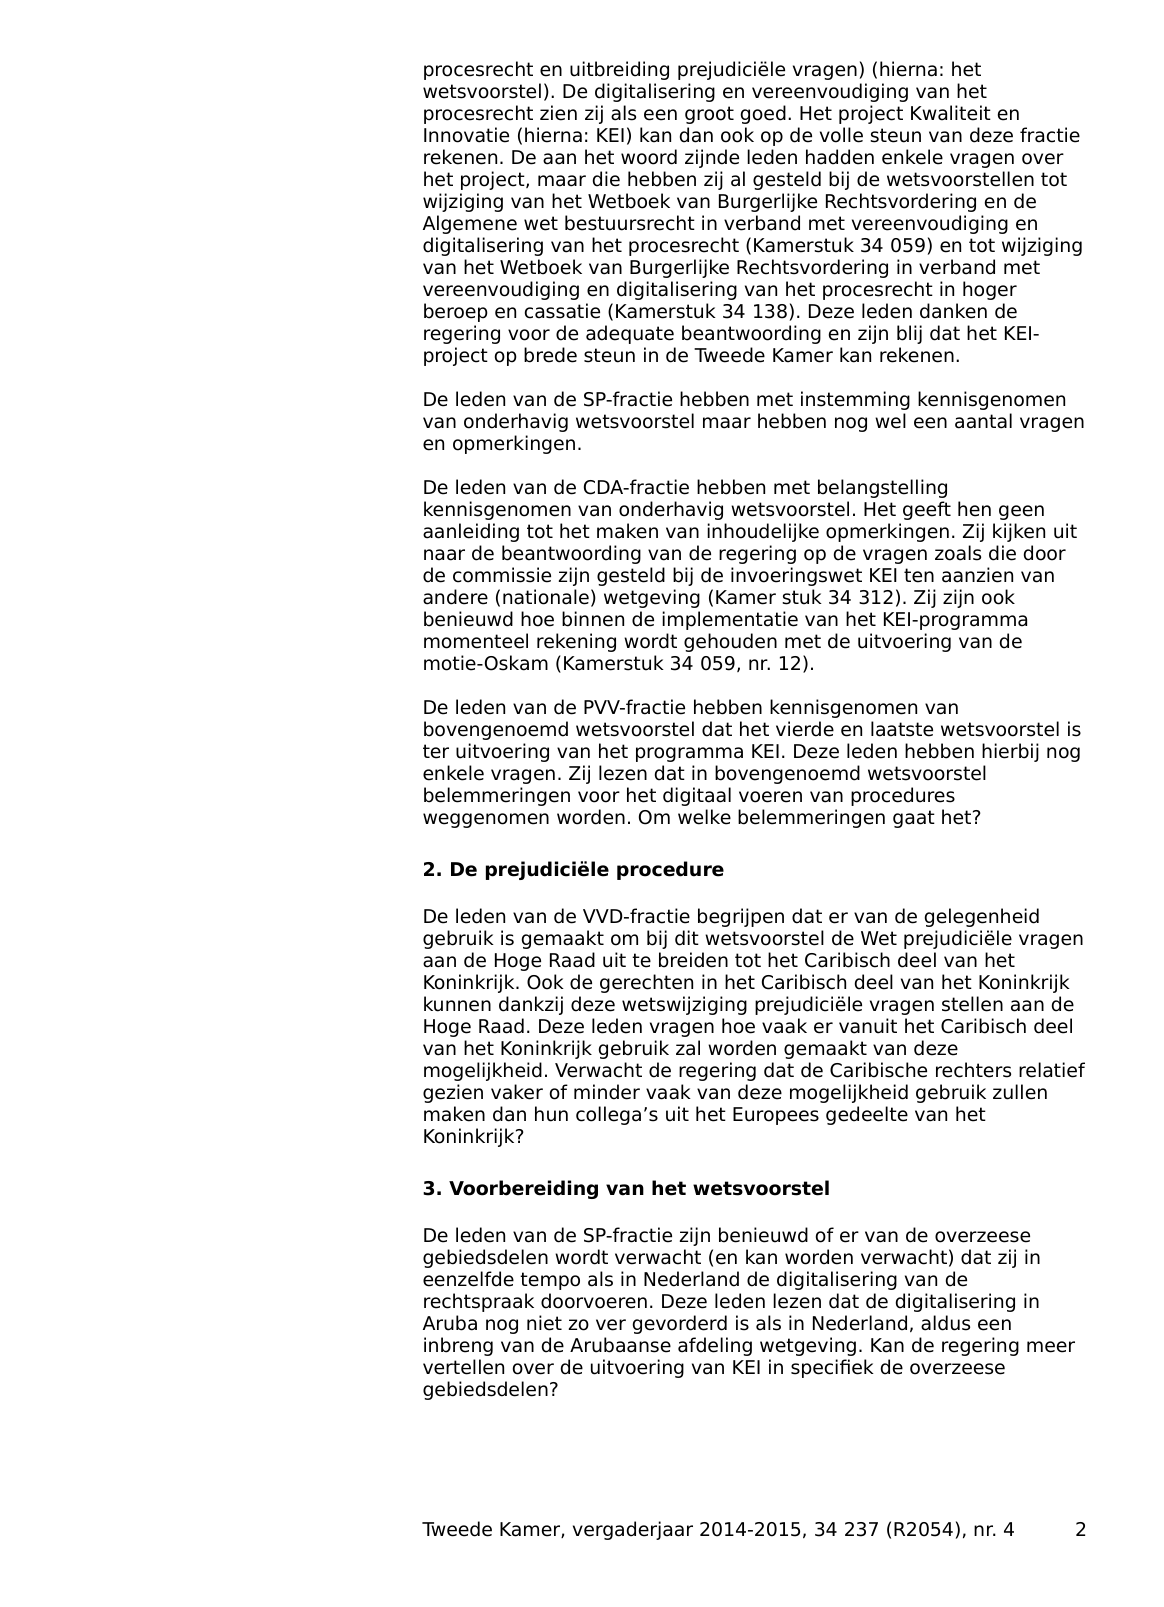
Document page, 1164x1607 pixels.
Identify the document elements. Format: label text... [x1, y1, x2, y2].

text procesrecht en uitbreiding prejudiciële vragen) (hierna: het wetsvoorstel). De digitalisering en vereenvoudiging van het procesrecht zien zij als een groot goed. Het project Kwaliteit en Innovatie (hierna: KEI) kan dan ook op de volle steun van deze fractie rekenen. De aan het woord zijnde leden hadden enkele vragen over het project, maar die hebben zij al gesteld bij de wetsvoorstellen tot wijziging van het Wetboek van Burgerlijke Rechtsvordering en de Algemene wet bestuursrecht in verband met vereenvoudiging en digitalisering van het procesrecht (Kamerstuk 34 059) en tot wijziging van het Wetboek van Burgerlijke Rechtsvordering in verband met vereenvoudiging en digitalisering van het procesrecht in hoger beroep en cassatie (Kamerstuk 34 138). Deze leden danken de regering voor de adequate beantwoording en zijn blij dat het KEI-project op brede steun in de Tweede Kamer kan rekenen. [422, 59, 1087, 367]
text De leden van de VVD-fractie begrijpen dat er van de gelegenheid gebruik is gemaakt om bij dit wetsvoorstel de Wet prejudiciële vragen aan de Hoge Raad uit te breiden tot het Caribisch deel van het Koninkrijk. Ook de gerechten in het Caribisch deel van het Koninkrijk kunnen dankzij deze wetswijziging prejudiciële vragen stellen aan de Hoge Raad. Deze leden vragen hoe vaak er vanuit het Caribisch deel van het Koninkrijk gebruik zal worden gemaakt van deze mogelijkheid. Verwacht de regering dat de Caribische rechters relatief gezien vaker of minder vaak van deze mogelijkheid gebruik zullen maken dan hun collega’s uit het Europees gedeelte van het Koninkrijk? [422, 906, 1087, 1148]
text De leden van de SP-fractie hebben met instemming kennisgenomen van onderhavig wetsvoorstel maar hebben nog wel een aantal vragen en opmerkingen. [422, 389, 1087, 455]
subtitle 3. Voorbereiding van het wetsvoorstel [422, 1178, 1087, 1200]
text De leden van de SP-fractie zijn benieuwd of er van de overzeese gebiedsdelen wordt verwacht (en kan worden verwacht) dat zij in eenzelfde tempo als in Nederland de digitalisering van de rechtspraak doorvoeren. Deze leden lezen dat de digitalisering in Aruba nog niet zo ver gevorderd is als in Nederland, aldus een inbreng van de Arubaanse afdeling wetgeving. Kan de regering meer vertellen over de uitvoering van KEI in specifiek de overzeese gebiedsdelen? [422, 1225, 1087, 1401]
text De leden van de PVV-fractie hebben kennisgenomen van bovengenoemd wetsvoorstel dat het vierde en laatste wetsvoorstel is ter uitvoering van het programma KEI. Deze leden hebben hierbij nog enkele vragen. Zij lezen dat in bovengenoemd wetsvoorstel belemmeringen voor het digitaal voeren van procedures weggenomen worden. Om welke belemmeringen gaat het? [422, 697, 1087, 829]
text De leden van de CDA-fractie hebben met belangstelling kennisgenomen van onderhavig wetsvoorstel. Het geeft hen geen aanleiding tot het maken van inhoudelijke opmerkingen. Zij kijken uit naar de beantwoording van de regering op de vragen zoals die door de commissie zijn gesteld bij de invoeringswet KEI ten aanzien van andere (nationale) wetgeving (Kamer stuk 34 312). Zij zijn ook benieuwd hoe binnen de implementatie van het KEI-programma momenteel rekening wordt gehouden met de uitvoering van de motie-Oskam (Kamerstuk 34 059, nr. 12). [422, 477, 1087, 675]
subtitle 2. De prejudiciële procedure [422, 859, 1087, 881]
